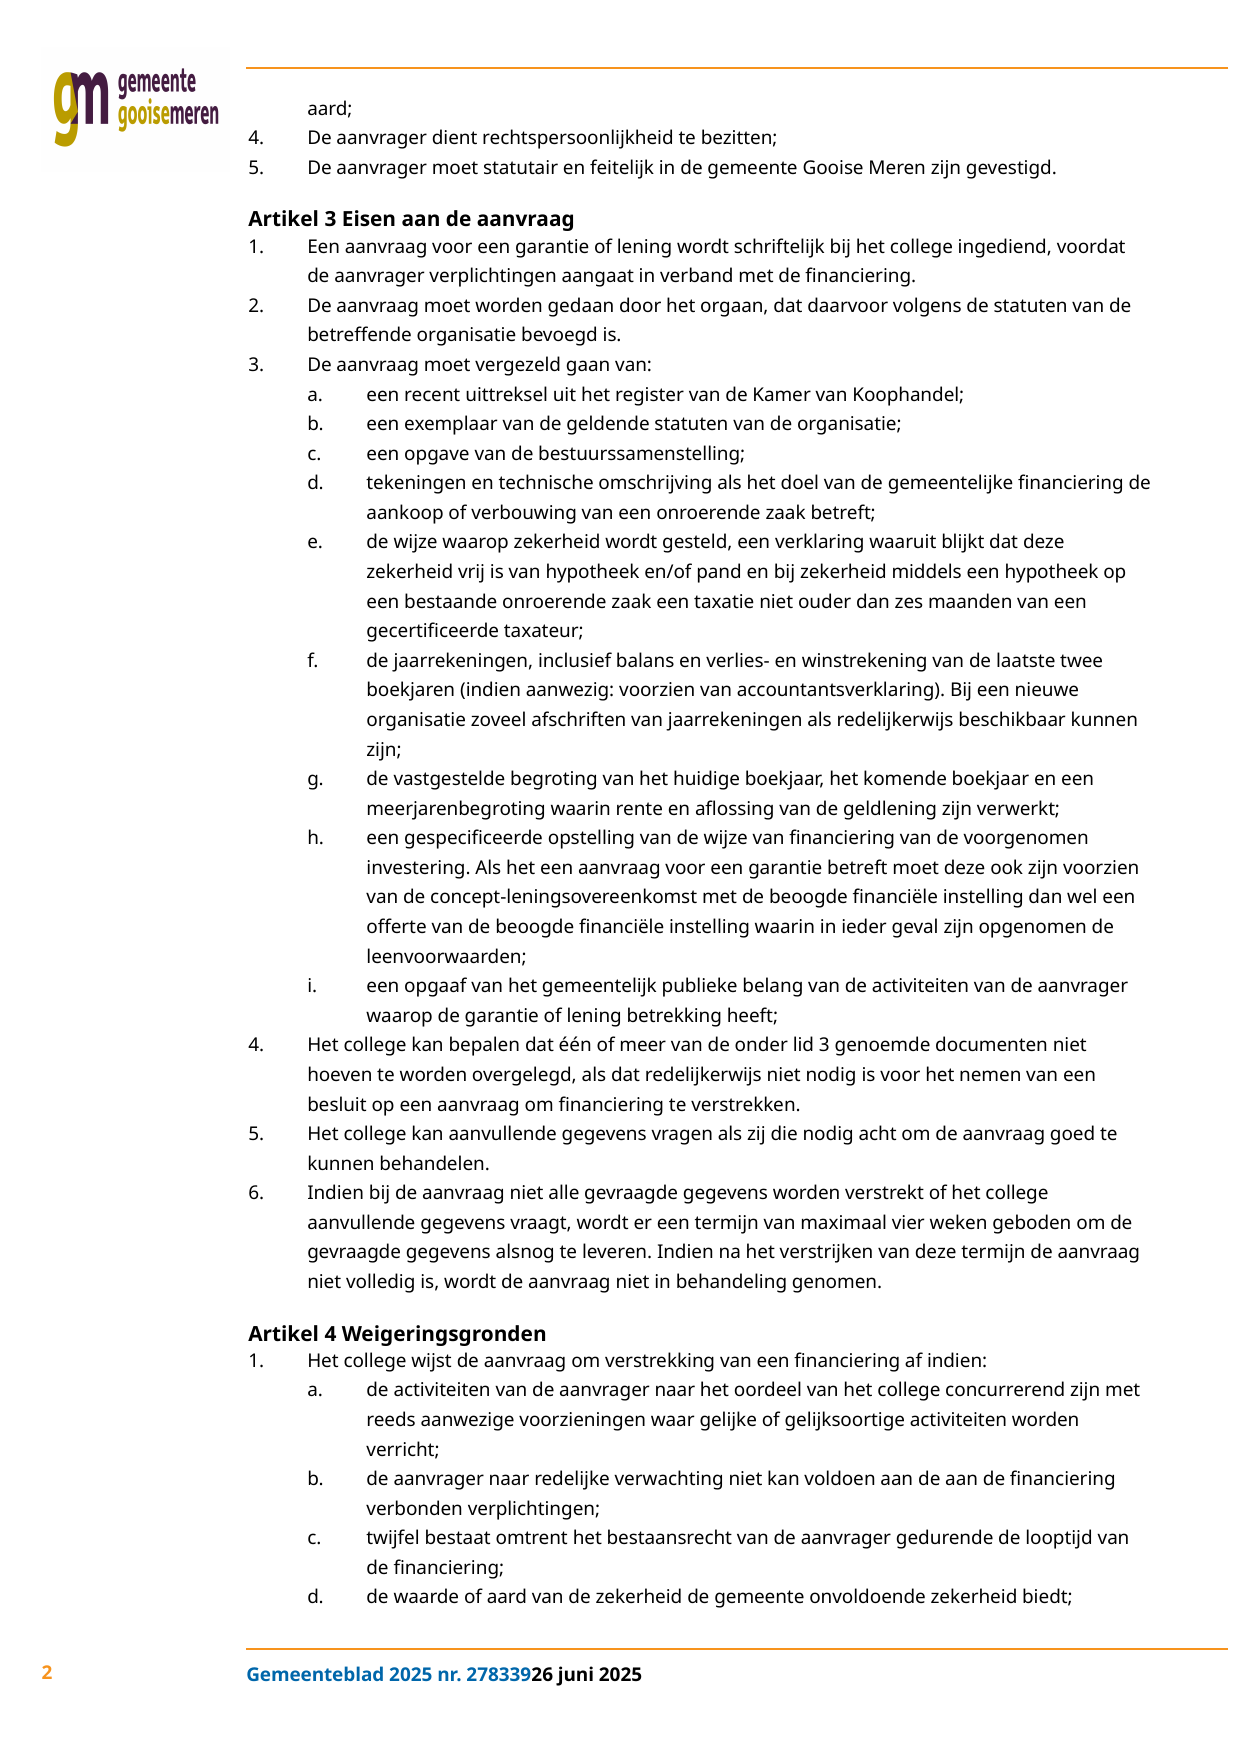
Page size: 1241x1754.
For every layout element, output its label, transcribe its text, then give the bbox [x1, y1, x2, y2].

list een opgave van de bestuurssamenstelling; [307, 440, 1152, 466]
list Het college kan bepalen dat één of meer van de onder lid 3 genoemde documenten niet hoeven te worden overgelegd, als dat redelijkerwijs niet nodig is voor het nemen van een besluit op een aanvraag om financiering te verstrekken. [248, 1032, 1152, 1116]
picture [41, 47, 231, 172]
list tekeningen en technische omschrijving als het doel van de gemeentelijke financiering de aankoop of verbouwing van een onroerende zaak betreft; [307, 469, 1152, 525]
list De aanvrager dient rechtspersoonlijkheid te bezitten; [248, 124, 1152, 150]
list een gespecificeerde opstelling van de wijze van financiering van de voorgenomen investering. Als het een aanvraag voor een garantie betreft moet deze ook zijn voorzien van de concept-leningsovereenkomst met de beoogde financiële instelling dan wel een offerte van de beoogde financiële instelling waarin in ieder geval zijn opgenomen de leenvoorwaarden; [307, 824, 1152, 968]
list Het college kan aanvullende gegevens vragen als zij die nodig acht om de aanvraag goed te kunnen behandelen. [248, 1120, 1152, 1176]
list de wijze waarop zekerheid wordt gesteld, een verklaring waaruit blijkt dat deze zekerheid vrij is van hypotheek en/of pand en bij zekerheid middels een hypotheek op een bestaande onroerende zaak een taxatie niet ouder dan zes maanden van een gecertificeerde taxateur; [307, 529, 1152, 643]
list Een aanvraag voor een garantie of lening wordt schriftelijk bij het college ingediend, voordat de aanvrager verplichtingen aangaat in verband met de financiering. [248, 233, 1152, 288]
list een recent uittreksel uit het register van de Kamer van Koophandel; [307, 381, 1152, 406]
list De aanvrager moet statutair en feitelijk in de gemeente Gooise Meren zijn gevestigd. [248, 154, 1152, 180]
list een exemplaar van de geldende statuten van de organisatie; [307, 410, 1152, 436]
list De aanvraag moet vergezeld gaan van: [248, 351, 1152, 377]
list Indien bij de aanvraag niet alle gevraagde gegevens worden verstrekt of het college aanvullende gegevens vraagt, wordt er een termijn van maximaal vier weken geboden om de gevraagde gegevens alsnog te leveren. Indien na het verstrijken van deze termijn de aanvraag niet volledig is, wordt de aanvraag niet in behandeling genomen. [248, 1179, 1152, 1294]
list de jaarrekeningen, inclusief balans en verlies- en winstrekening van de laatste twee boekjaren (indien aanwezig: voorzien van accountantsverklaring). Bij een nieuwe organisatie zoveel afschriften van jaarrekeningen als redelijkerwijs beschikbaar kunnen zijn; [307, 647, 1152, 761]
list de vastgestelde begroting van het huidige boekjaar, het komende boekjaar en een meerjarenbegroting waarin rente en aflossing van de geldlening zijn verwerkt; [307, 765, 1152, 821]
list de waarde of aard van de zekerheid de gemeente onvoldoende zekerheid biedt; [307, 1584, 1152, 1609]
list de aanvrager naar redelijke verwachting niet kan voldoen aan de aan de financiering verbonden verplichtingen; [307, 1465, 1152, 1521]
text Artikel 4 Weigeringsgronden [248, 1319, 1152, 1347]
list De aanvraag moet worden gedaan door het orgaan, dat daarvoor volgens de statuten van de betreffende organisatie bevoegd is. [248, 292, 1152, 347]
list twijfel bestaat omtrent het bestaansrecht van de aanvrager gedurende de looptijd van de financiering; [307, 1524, 1152, 1580]
list aard; [248, 95, 1152, 121]
text Artikel 3 Eisen aan de aanvraag [248, 204, 1152, 233]
list Het college wijst de aanvraag om verstrekking van een financiering af indien: [248, 1347, 1152, 1373]
list een opgaaf van het gemeentelijk publieke belang van de activiteiten van de aanvrager waarop de garantie of lening betrekking heeft; [307, 972, 1152, 1028]
list de activiteiten van de aanvrager naar het oordeel van het college concurrerend zijn met reeds aanwezige voorzieningen waar gelijke of gelijksoortige activiteiten worden verricht; [307, 1377, 1152, 1462]
